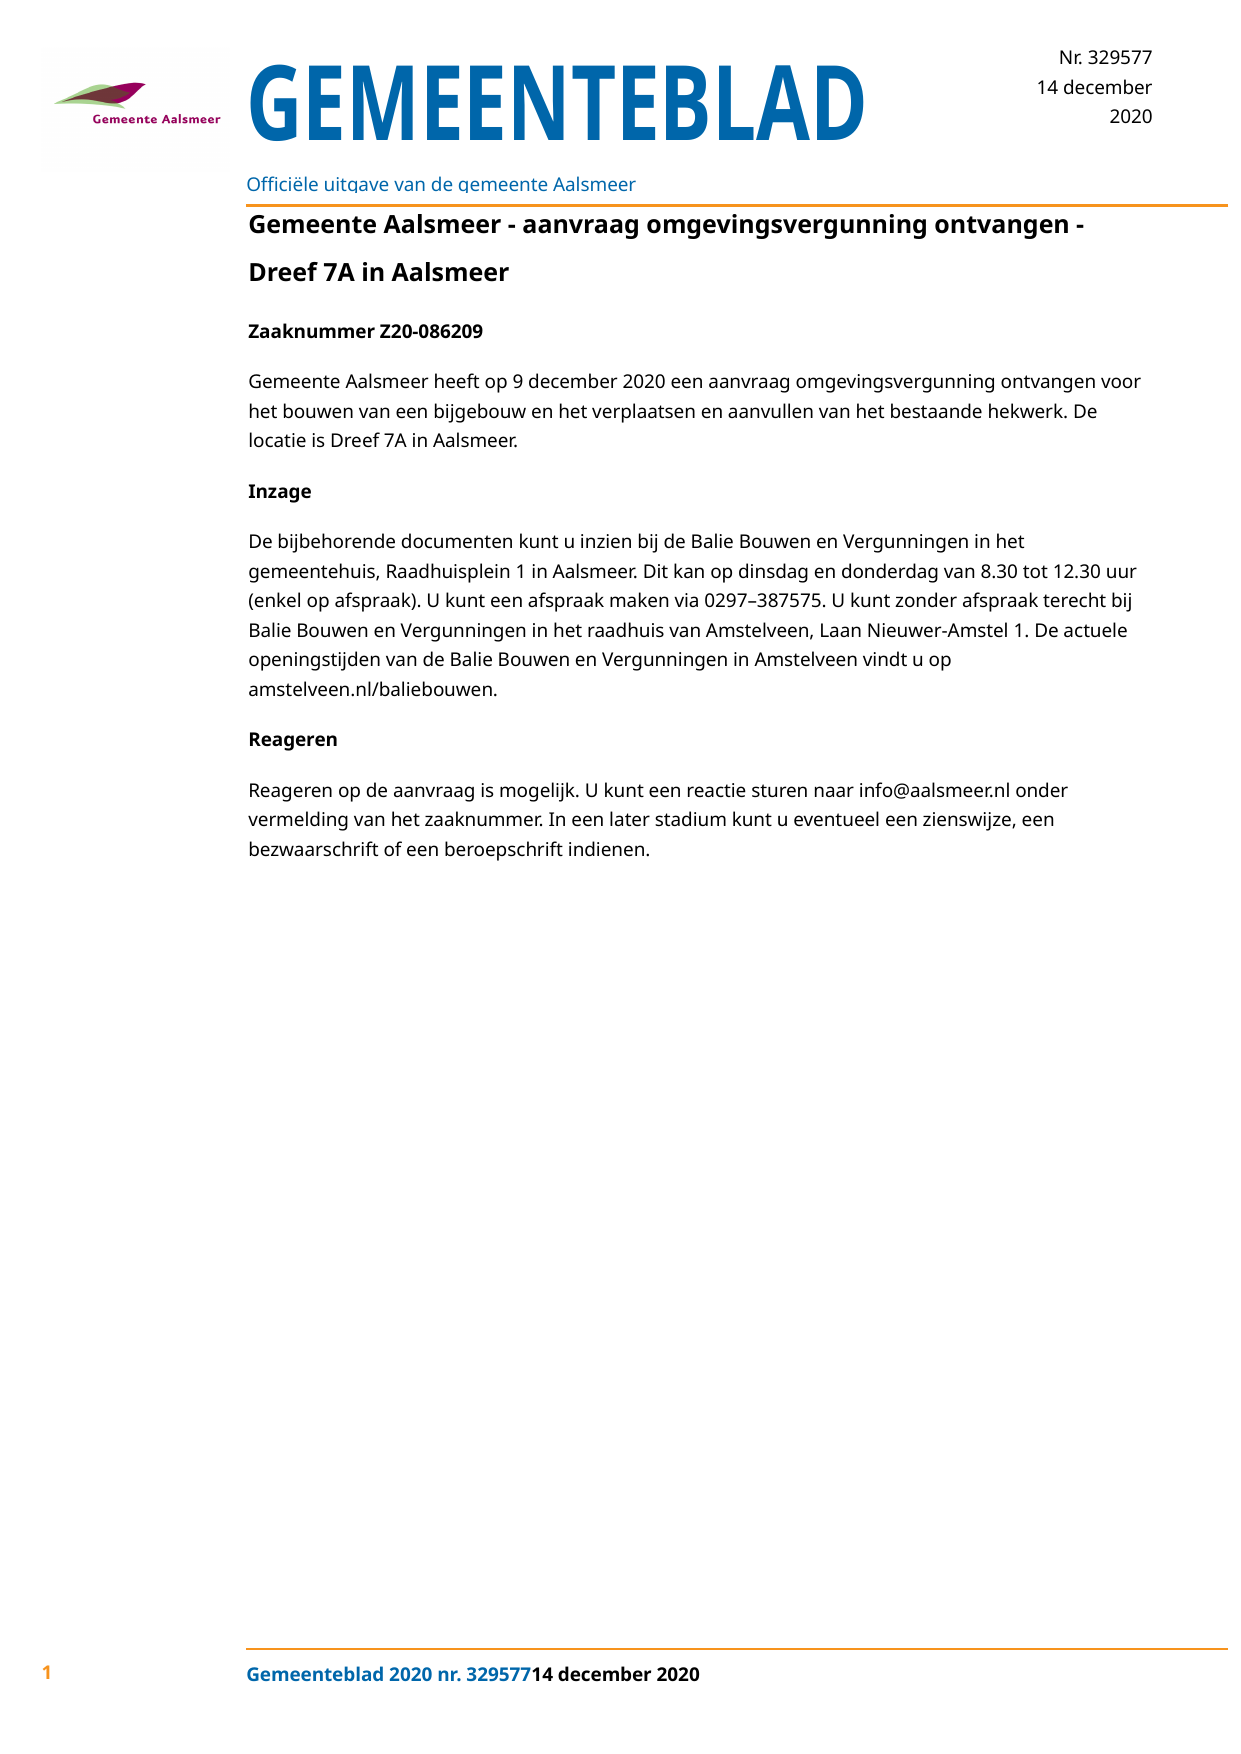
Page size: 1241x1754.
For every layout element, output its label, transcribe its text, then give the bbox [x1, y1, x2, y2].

text Inzage [248, 478, 1152, 504]
text Gemeente Aalsmeer heeft op 9 december 2020 een aanvraag omgevingsvergunning ontvangen voor het bouwen van een bijgebouw en het verplaatsen en aanvullen van het bestaande hekwerk. De locatie is Dreef 7A in Aalsmeer. [248, 368, 1152, 453]
text Reageren op de aanvraag is mogelijk. U kunt een reactie sturen naar info@aalsmeer.nl onder vermelding van het zaaknummer. In een later stadium kunt u eventueel een zienswijze, een bezwaarschrift of een beroepschrift indienen. [248, 777, 1152, 862]
text Gemeente Aalsmeer - aanvraag omgevingsvergunning ontvangen - Dreef 7A in Aalsmeer [248, 207, 1152, 288]
picture [41, 47, 231, 172]
text Zaaknummer Z20-086209 [248, 318, 1152, 344]
text Reageren [248, 727, 1152, 752]
text De bijbehorende documenten kunt u inzien bij de Balie Bouwen en Vergunningen in het gemeentehuis, Raadhuisplein 1 in Aalsmeer. Dit kan op dinsdag en donderdag van 8.30 tot 12.30 uur (enkel op afspraak). U kunt een afspraak maken via 0297–387575. U kunt zonder afspraak terecht bij Balie Bouwen en Vergunningen in het raadhuis van Amstelveen, Laan Nieuwer-Amstel 1. De actuele openingstijden van de Balie Bouwen en Vergunningen in Amstelveen vindt u op amstelveen.nl/baliebouwen. [248, 528, 1152, 702]
